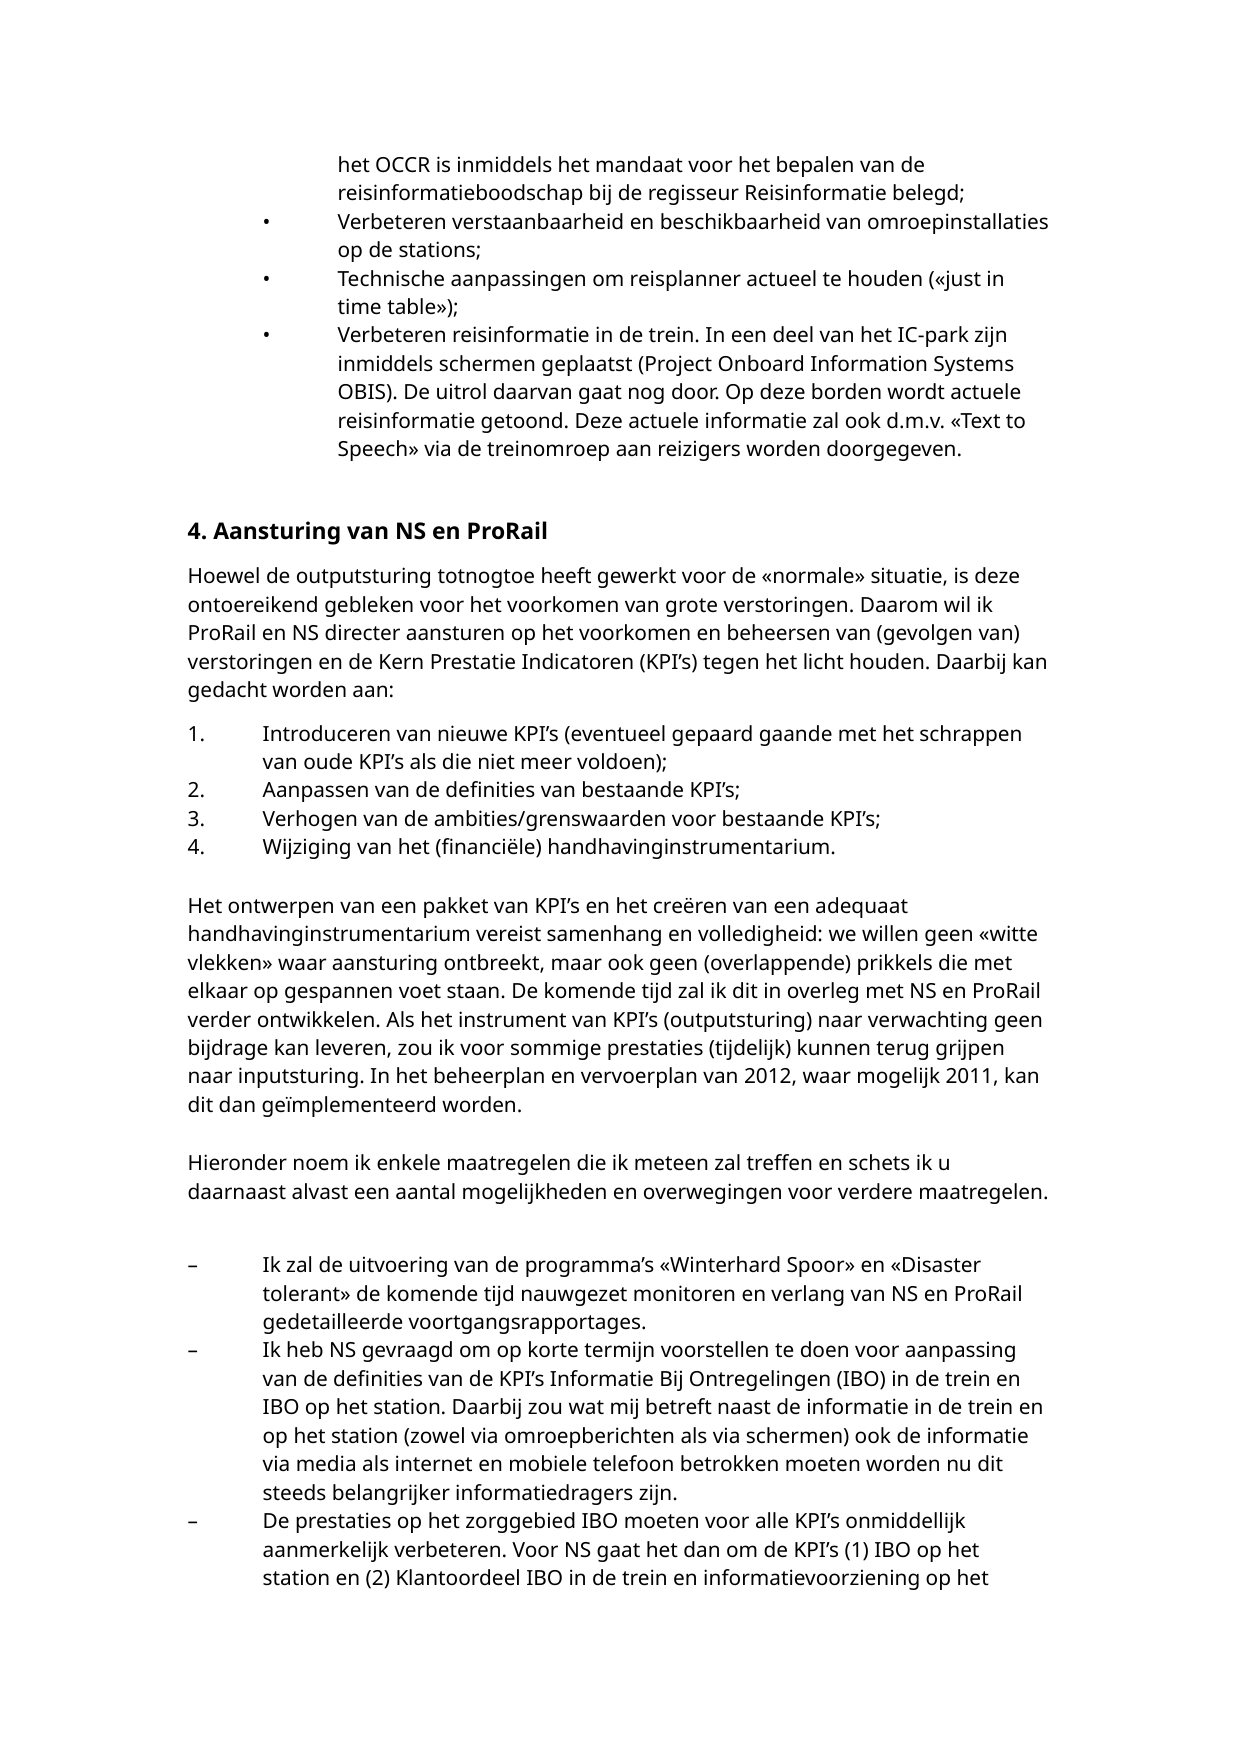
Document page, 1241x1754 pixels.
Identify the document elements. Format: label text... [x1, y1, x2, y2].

list Ik heb NS gevraagd om op korte termijn voorstellen te doen voor aanpassing van de definities van de KPI’s Informatie Bij Ontregelingen (IBO) in de trein en IBO op het station. Daarbij zou wat mij betreft naast de informatie in de trein en op het station (zowel via omroepberichten als via schermen) ook de informatie via media als internet en mobiele telefoon betrokken moeten worden nu dit steeds belangrijker informatiedragers zijn. [187, 1336, 1053, 1506]
list het OCCR is inmiddels het mandaat voor het bepalen van de reisinformatieboodschap bij de regisseur Reisinformatie belegd; [262, 150, 1053, 207]
list Verbeteren verstaanbaarheid en beschikbaarheid van omroepinstallaties op de stations; [262, 207, 1053, 264]
list Aanpassen van de definities van bestaande KPI’s; [187, 776, 1053, 804]
list Wijziging van het (financiële) handhavinginstrumentarium. [187, 832, 1053, 861]
text Hoewel de outputsturing totnogtoe heeft gewerkt voor de «normale» situatie, is deze ontoereikend gebleken voor het voorkomen van grote verstoringen. Daarom wil ik ProRail en NS directer aansturen op het voorkomen en beheersen van (gevolgen van) verstoringen en de Kern Prestatie Indicatoren (KPI’s) tegen het licht houden. Daarbij kan gedacht worden aan: [187, 562, 1053, 704]
text Hieronder noem ik enkele maatregelen die ik meteen zal treffen en schets ik u daarnaast alvast een aantal mogelijkheden en overwegingen voor verdere maatregelen. [187, 1148, 1053, 1205]
text Het ontwerpen van een pakket van KPI’s en het creëren van een adequaat handhavinginstrumentarium vereist samenhang en volledigheid: we willen geen «witte vlekken» waar aansturing ontbreekt, maar ook geen (overlappende) prikkels die met elkaar op gespannen voet staan. De komende tijd zal ik dit in overleg met NS en ProRail verder ontwikkelen. Als het instrument van KPI’s (outputsturing) naar verwachting geen bijdrage kan leveren, zou ik voor sommige prestaties (tijdelijk) kunnen terug grijpen naar inputsturing. In het beheerplan en vervoerplan van 2012, waar mogelijk 2011, kan dit dan geïmplementeerd worden. [187, 891, 1053, 1118]
list Verhogen van de ambities/grenswaarden voor bestaande KPI’s; [187, 804, 1053, 832]
list Technische aanpassingen om reisplanner actueel te houden («just in time table»); [262, 264, 1053, 321]
list De prestaties op het zorggebied IBO moeten voor alle KPI’s onmiddellijk aanmerkelijk verbeteren. Voor NS gaat het dan om de KPI’s (1) IBO op het station en (2) Klantoordeel IBO in de trein en informatievoorziening op het [187, 1506, 1053, 1592]
list Introduceren van nieuwe KPI’s (eventueel gepaard gaande met het schrappen van oude KPI’s als die niet meer voldoen); [187, 719, 1053, 776]
subtitle 4. Aansturing van NS en ProRail [187, 515, 1053, 547]
list Verbeteren reisinformatie in de trein. In een deel van het IC-park zijn inmiddels schermen geplaatst (Project Onboard Information Systems OBIS). De uitrol daarvan gaat nog door. Op deze borden wordt actuele reisinformatie getoond. Deze actuele informatie zal ook d.m.v. «Text to Speech» via de treinomroep aan reizigers worden doorgegeven. [262, 321, 1053, 463]
list Ik zal de uitvoering van de programma’s «Winterhard Spoor» en «Disaster tolerant» de komende tijd nauwgezet monitoren en verlang van NS en ProRail gedetailleerde voortgangsrapportages. [187, 1250, 1053, 1336]
